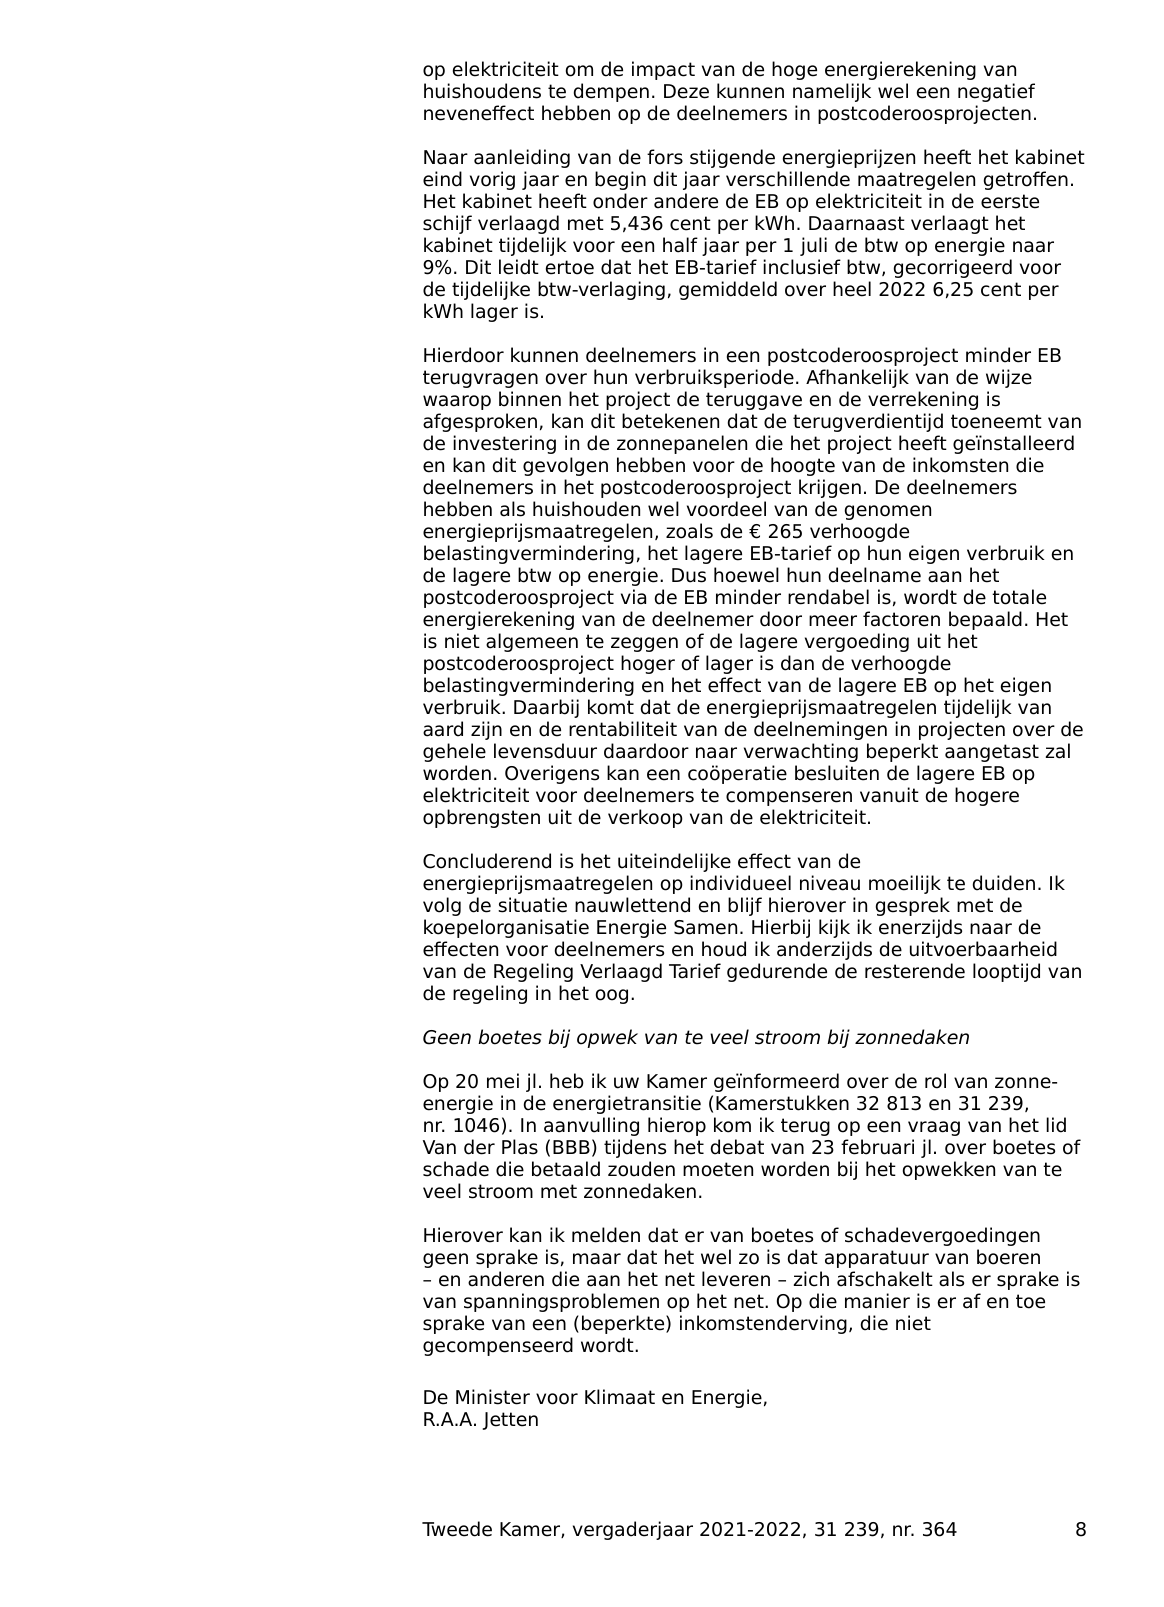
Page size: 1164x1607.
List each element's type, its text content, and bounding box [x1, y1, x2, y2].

text op elektriciteit om de impact van de hoge energierekening van huishoudens te dempen. Deze kunnen namelijk wel een negatief neveneffect hebben op de deelnemers in postcoderoosprojecten. [422, 59, 1087, 125]
text De Minister voor Klimaat en Energie, R.A.A. Jetten [422, 1387, 1087, 1431]
text Naar aanleiding van de fors stijgende energieprijzen heeft het kabinet eind vorig jaar en begin dit jaar verschillende maatregelen getroffen. Het kabinet heeft onder andere de EB op elektriciteit in de eerste schijf verlaagd met 5,436 cent per kWh. Daarnaast verlaagt het kabinet tijdelijk voor een half jaar per 1 juli de btw op energie naar 9%. Dit leidt ertoe dat het EB-tarief inclusief btw, gecorrigeerd voor de tijdelijke btw-verlaging, gemiddeld over heel 2022 6,25 cent per kWh lager is. [422, 147, 1087, 323]
subtitle Geen boetes bij opwek van te veel stroom bij zonnedaken [422, 1027, 1087, 1049]
text Hierdoor kunnen deelnemers in een postcoderoosproject minder EB terugvragen over hun verbruiksperiode. Afhankelijk van de wijze waarop binnen het project de teruggave en de verrekening is afgesproken, kan dit betekenen dat de terugverdientijd toeneemt van de investering in de zonnepanelen die het project heeft geïnstalleerd en kan dit gevolgen hebben voor de hoogte van de inkomsten die deelnemers in het postcoderoosproject krijgen. De deelnemers hebben als huishouden wel voordeel van de genomen energieprijsmaatregelen, zoals de € 265 verhoogde belastingvermindering, het lagere EB-tarief op hun eigen verbruik en de lagere btw op energie. Dus hoewel hun deelname aan het postcoderoosproject via de EB minder rendabel is, wordt de totale energierekening van de deelnemer door meer factoren bepaald. Het is niet algemeen te zeggen of de lagere vergoeding uit het postcoderoosproject hoger of lager is dan de verhoogde belastingvermindering en het effect van de lagere EB op het eigen verbruik. Daarbij komt dat de energieprijsmaatregelen tijdelijk van aard zijn en de rentabiliteit van de deelnemingen in projecten over de gehele levensduur daardoor naar verwachting beperkt aangetast zal worden. Overigens kan een coöperatie besluiten de lagere EB op elektriciteit voor deelnemers te compenseren vanuit de hogere opbrengsten uit de verkoop van de elektriciteit. [422, 345, 1087, 829]
text Op 20 mei jl. heb ik uw Kamer geïnformeerd over de rol van zonne-energie in de energietransitie (Kamerstukken 32 813 en 31 239, nr. 1046). In aanvulling hierop kom ik terug op een vraag van het lid Van der Plas (BBB) tijdens het debat van 23 februari jl. over boetes of schade die betaald zouden moeten worden bij het opwekken van te veel stroom met zonnedaken. [422, 1071, 1087, 1203]
text Concluderend is het uiteindelijke effect van de energieprijsmaatregelen op individueel niveau moeilijk te duiden. Ik volg de situatie nauwlettend en blijf hierover in gesprek met de koepelorganisatie Energie Samen. Hierbij kijk ik enerzijds naar de effecten voor deelnemers en houd ik anderzijds de uitvoerbaarheid van de Regeling Verlaagd Tarief gedurende de resterende looptijd van de regeling in het oog. [422, 851, 1087, 1005]
text Hierover kan ik melden dat er van boetes of schadevergoedingen geen sprake is, maar dat het wel zo is dat apparatuur van boeren – en anderen die aan het net leveren – zich afschakelt als er sprake is van spanningsproblemen op het net. Op die manier is er af en toe sprake van een (beperkte) inkomstenderving, die niet gecompenseerd wordt. [422, 1225, 1087, 1357]
